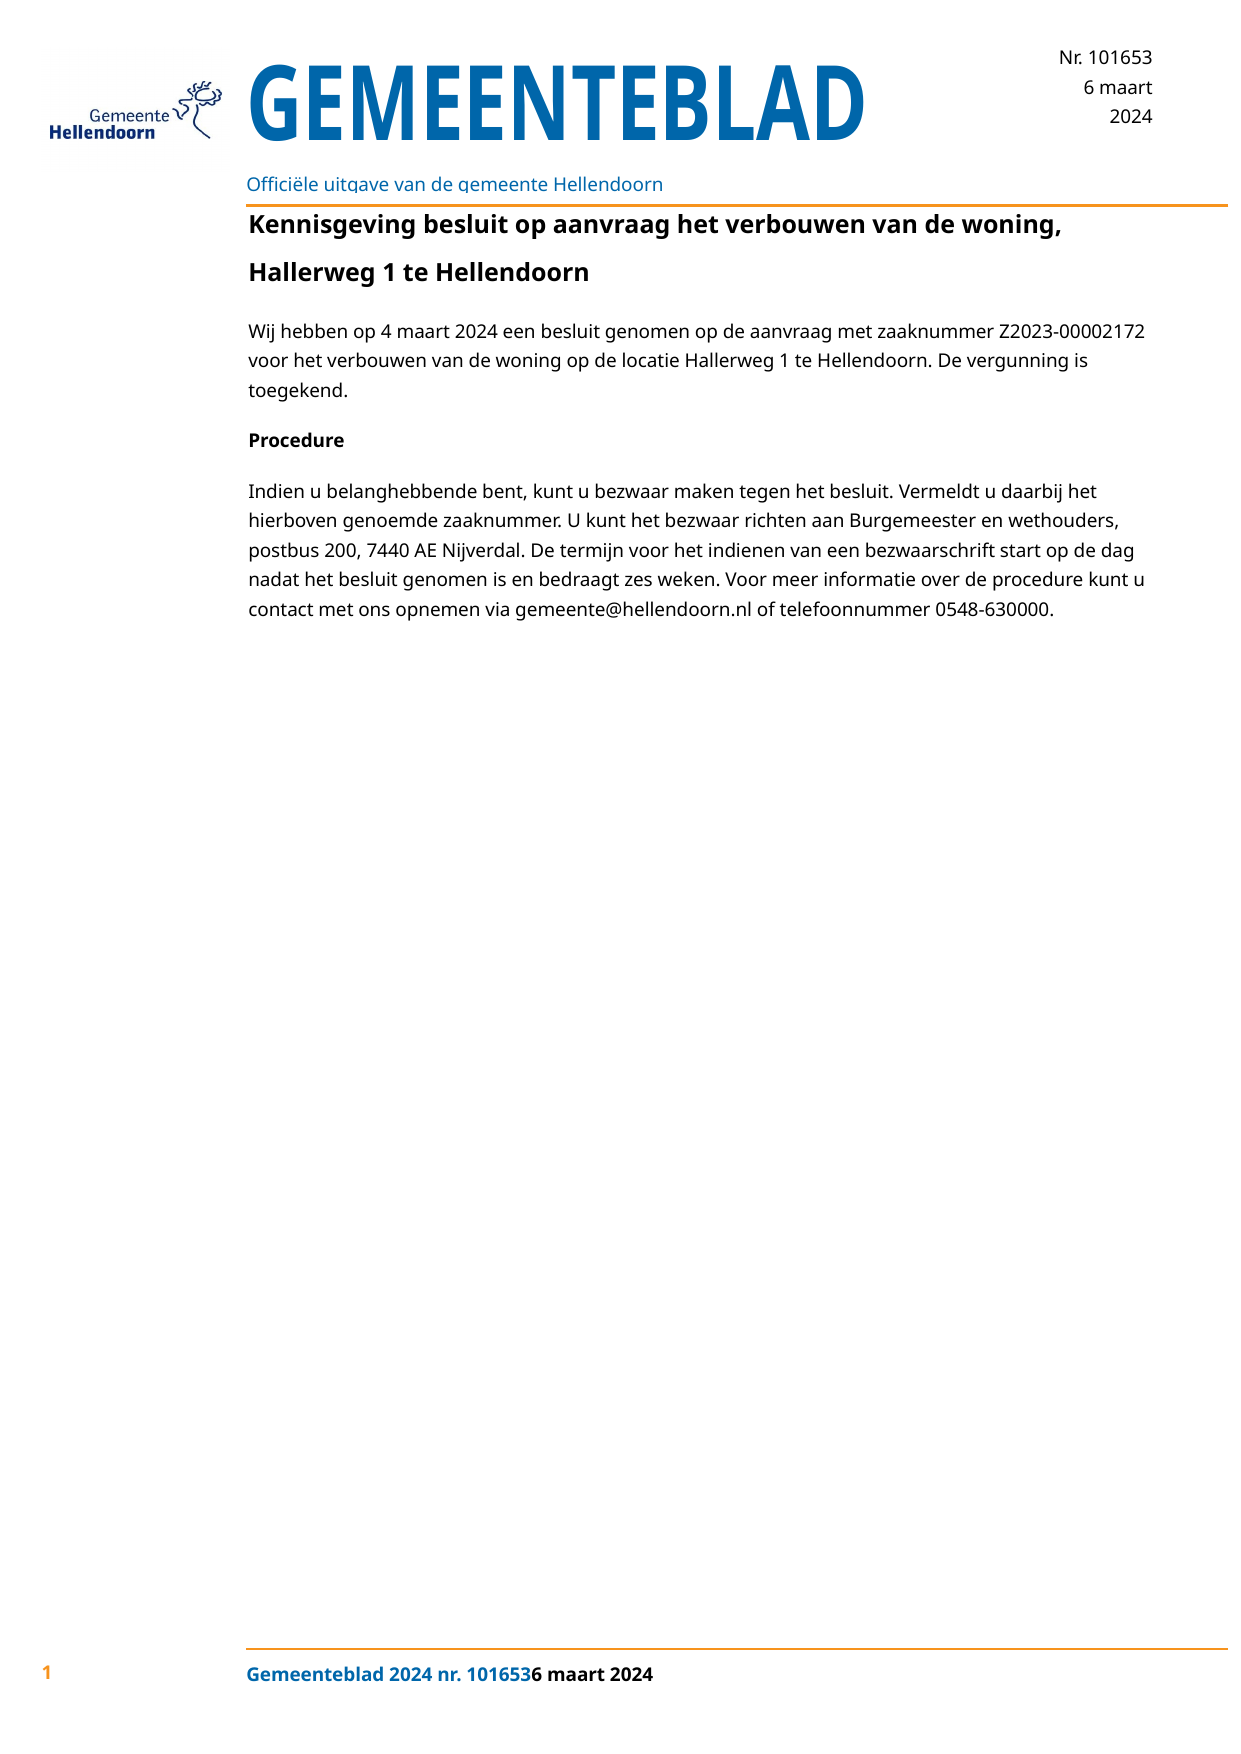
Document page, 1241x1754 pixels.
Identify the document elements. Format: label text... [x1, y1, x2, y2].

text Procedure [248, 427, 1152, 453]
text Kennisgeving besluit op aanvraag het verbouwen van de woning, Hallerweg 1 te Hellendoorn [248, 207, 1152, 288]
picture [41, 47, 231, 172]
text Indien u belanghebbende bent, kunt u bezwaar maken tegen het besluit. Vermeldt u daarbij het hierboven genoemde zaaknummer. U kunt het bezwaar richten aan Burgemeester en wethouders, postbus 200, 7440 AE Nijverdal. De termijn voor het indienen van een bezwaarschrift start op de dag nadat het besluit genomen is en bedraagt zes weken. Voor meer informatie over de procedure kunt u contact met ons opnemen via gemeente@hellendoorn.nl of telefoonnummer 0548-630000. [248, 478, 1152, 622]
text Wij hebben op 4 maart 2024 een besluit genomen op de aanvraag met zaaknummer Z2023-00002172 voor het verbouwen van de woning op de locatie Hallerweg 1 te Hellendoorn. De vergunning is toegekend. [248, 318, 1152, 403]
